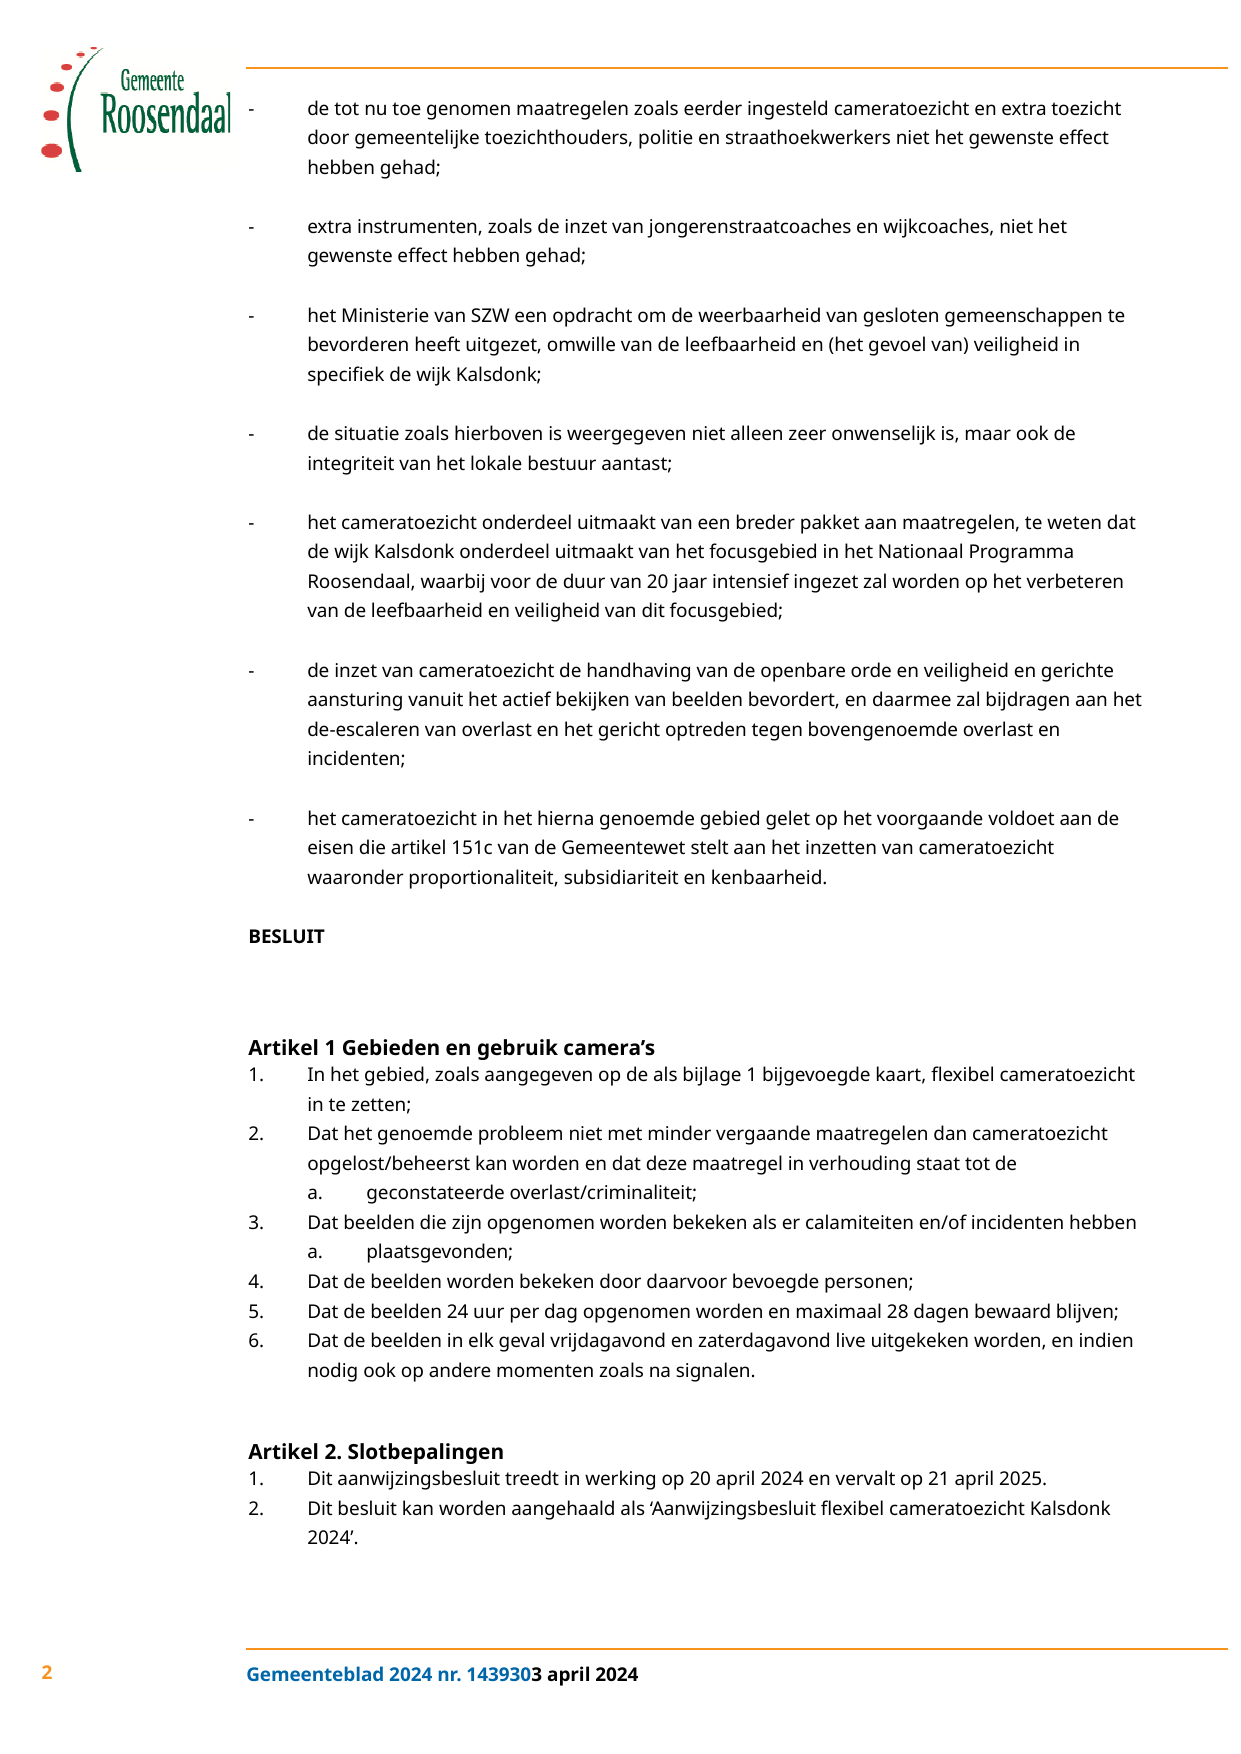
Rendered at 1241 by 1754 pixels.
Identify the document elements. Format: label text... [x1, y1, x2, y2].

list Dat de beelden 24 uur per dag opgenomen worden en maximaal 28 dagen bewaard blijven; [248, 1298, 1152, 1323]
list het cameratoezicht in het hierna genoemde gebied gelet op het voorgaande voldoet aan de eisen die artikel 151c van de Gemeentewet stelt aan het inzetten van cameratoezicht waaronder proportionaliteit, subsidiariteit en kenbaarheid. [248, 805, 1152, 890]
list Dat beelden die zijn opgenomen worden bekeken als er calamiteiten en/of incidenten hebben [248, 1209, 1152, 1235]
list de situatie zoals hierboven is weergegeven niet alleen zeer onwenselijk is, maar ook de integriteit van het lokale bestuur aantast; [248, 420, 1152, 476]
list Dit besluit kan worden aangehaald als ‘Aanwijzingsbesluit flexibel cameratoezicht Kalsdonk 2024’. [248, 1495, 1152, 1550]
list Dat de beelden worden bekeken door daarvoor bevoegde personen; [248, 1268, 1152, 1294]
list de tot nu toe genomen maatregelen zoals eerder ingesteld cameratoezicht en extra toezicht door gemeentelijke toezichthouders, politie en straathoekwerkers niet het gewenste effect hebben gehad; [248, 95, 1152, 180]
picture [41, 47, 231, 172]
text Artikel 1 Gebieden en gebruik camera’s [248, 1033, 1152, 1061]
list plaatsgevonden; [307, 1239, 1152, 1264]
text BESLUIT [248, 923, 1152, 949]
list geconstateerde overlast/criminaliteit; [307, 1179, 1152, 1205]
list het cameratoezicht onderdeel uitmaakt van een breder pakket aan maatregelen, te weten dat de wijk Kalsdonk onderdeel uitmaakt van het focusgebied in het Nationaal Programma Roosendaal, waarbij voor de duur van 20 jaar intensief ingezet zal worden op het verbeteren van de leefbaarheid en veiligheid van dit focusgebied; [248, 509, 1152, 623]
list Dit aanwijzingsbesluit treedt in werking op 20 april 2024 en vervalt op 21 april 2025. [248, 1465, 1152, 1491]
list Dat de beelden in elk geval vrijdagavond en zaterdagavond live uitgekeken worden, en indien nodig ook op andere momenten zoals na signalen. [248, 1327, 1152, 1383]
list de inzet van cameratoezicht de handhaving van de openbare orde en veiligheid en gerichte aansturing vanuit het actief bekijken van beelden bevordert, en daarmee zal bijdragen aan het de-escaleren van overlast en het gericht optreden tegen bovengenoemde overlast en incidenten; [248, 657, 1152, 771]
list In het gebied, zoals aangegeven op de als bijlage 1 bijgevoegde kaart, flexibel cameratoezicht in te zetten; [248, 1061, 1152, 1116]
list Dat het genoemde probleem niet met minder vergaande maatregelen dan cameratoezicht opgelost/beheerst kan worden en dat deze maatregel in verhouding staat tot de [248, 1120, 1152, 1176]
text Artikel 2. Slotbepalingen [248, 1437, 1152, 1465]
list het Ministerie van SZW een opdracht om de weerbaarheid van gesloten gemeenschappen te bevorderen heeft uitgezet, omwille van de leefbaarheid en (het gevoel van) veiligheid in specifiek de wijk Kalsdonk; [248, 302, 1152, 387]
list extra instrumenten, zoals de inzet van jongerenstraatcoaches en wijkcoaches, niet het gewenste effect hebben gehad; [248, 213, 1152, 268]
